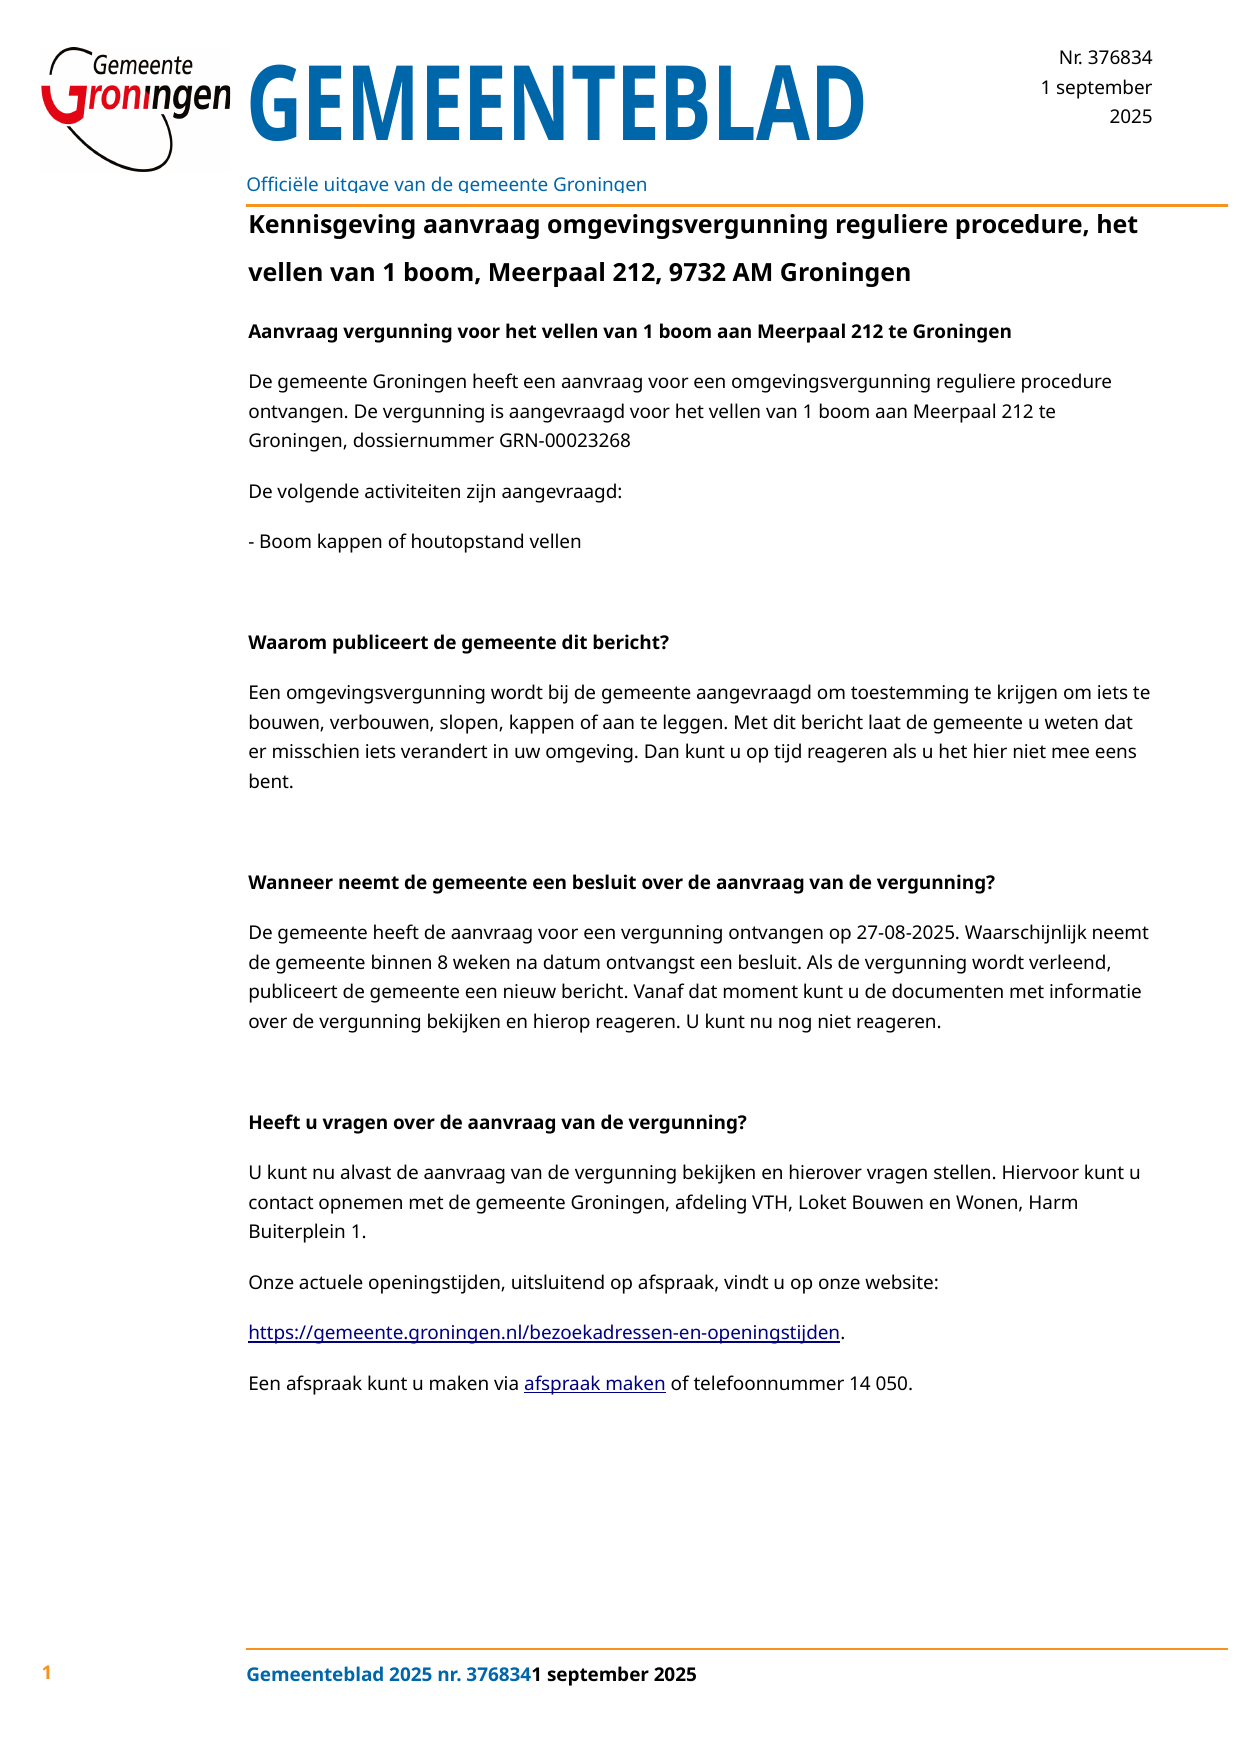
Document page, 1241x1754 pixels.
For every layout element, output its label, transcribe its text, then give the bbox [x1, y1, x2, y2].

text - Boom kappen of houtopstand vellen [248, 528, 1152, 554]
text Aanvraag vergunning voor het vellen van 1 boom aan Meerpaal 212 te Groningen [248, 318, 1152, 344]
text https://gemeente.groningen.nl/bezoekadressen-en-openingstijden. [248, 1319, 1152, 1345]
text Kennisgeving aanvraag omgevingsvergunning reguliere procedure, het vellen van 1 boom, Meerpaal 212, 9732 AM Groningen [248, 207, 1152, 288]
text De gemeente heeft de aanvraag voor een vergunning ontvangen op 27-08-2025. Waarschijnlijk neemt de gemeente binnen 8 weken na datum ontvangst een besluit. Als de vergunning wordt verleend, publiceert de gemeente een nieuw bericht. Vanaf dat moment kunt u de documenten met informatie over de vergunning bekijken en hierop reageren. U kunt nu nog niet reageren. [248, 919, 1152, 1034]
text U kunt nu alvast de aanvraag van de vergunning bekijken en hierover vragen stellen. Hiervoor kunt u contact opnemen met de gemeente Groningen, afdeling VTH, Loket Bouwen en Wonen, Harm Buiterplein 1. [248, 1159, 1152, 1244]
text Wanneer neemt de gemeente een besluit over de aanvraag van de vergunning? [248, 869, 1152, 895]
text Een omgevingsvergunning wordt bij de gemeente aangevraagd om toestemming te krijgen om iets te bouwen, verbouwen, slopen, kappen of aan te leggen. Met dit bericht laat de gemeente u weten dat er misschien iets verandert in uw omgeving. Dan kunt u op tijd reageren als u het hier niet mee eens bent. [248, 679, 1152, 794]
text Onze actuele openingstijden, uitsluitend op afspraak, vindt u op onze website: [248, 1269, 1152, 1295]
text Heeft u vragen over de aanvraag van de vergunning? [248, 1109, 1152, 1135]
text Een afspraak kunt u maken via afspraak maken of telefoonnummer 14 050. [248, 1370, 1152, 1396]
text De gemeente Groningen heeft een aanvraag voor een omgevingsvergunning reguliere procedure ontvangen. De vergunning is aangevraagd voor het vellen van 1 boom aan Meerpaal 212 te Groningen, dossiernummer GRN-00023268 [248, 368, 1152, 453]
text Waarom publiceert de gemeente dit bericht? [248, 629, 1152, 655]
text De volgende activiteiten zijn aangevraagd: [248, 478, 1152, 504]
picture [41, 47, 231, 172]
